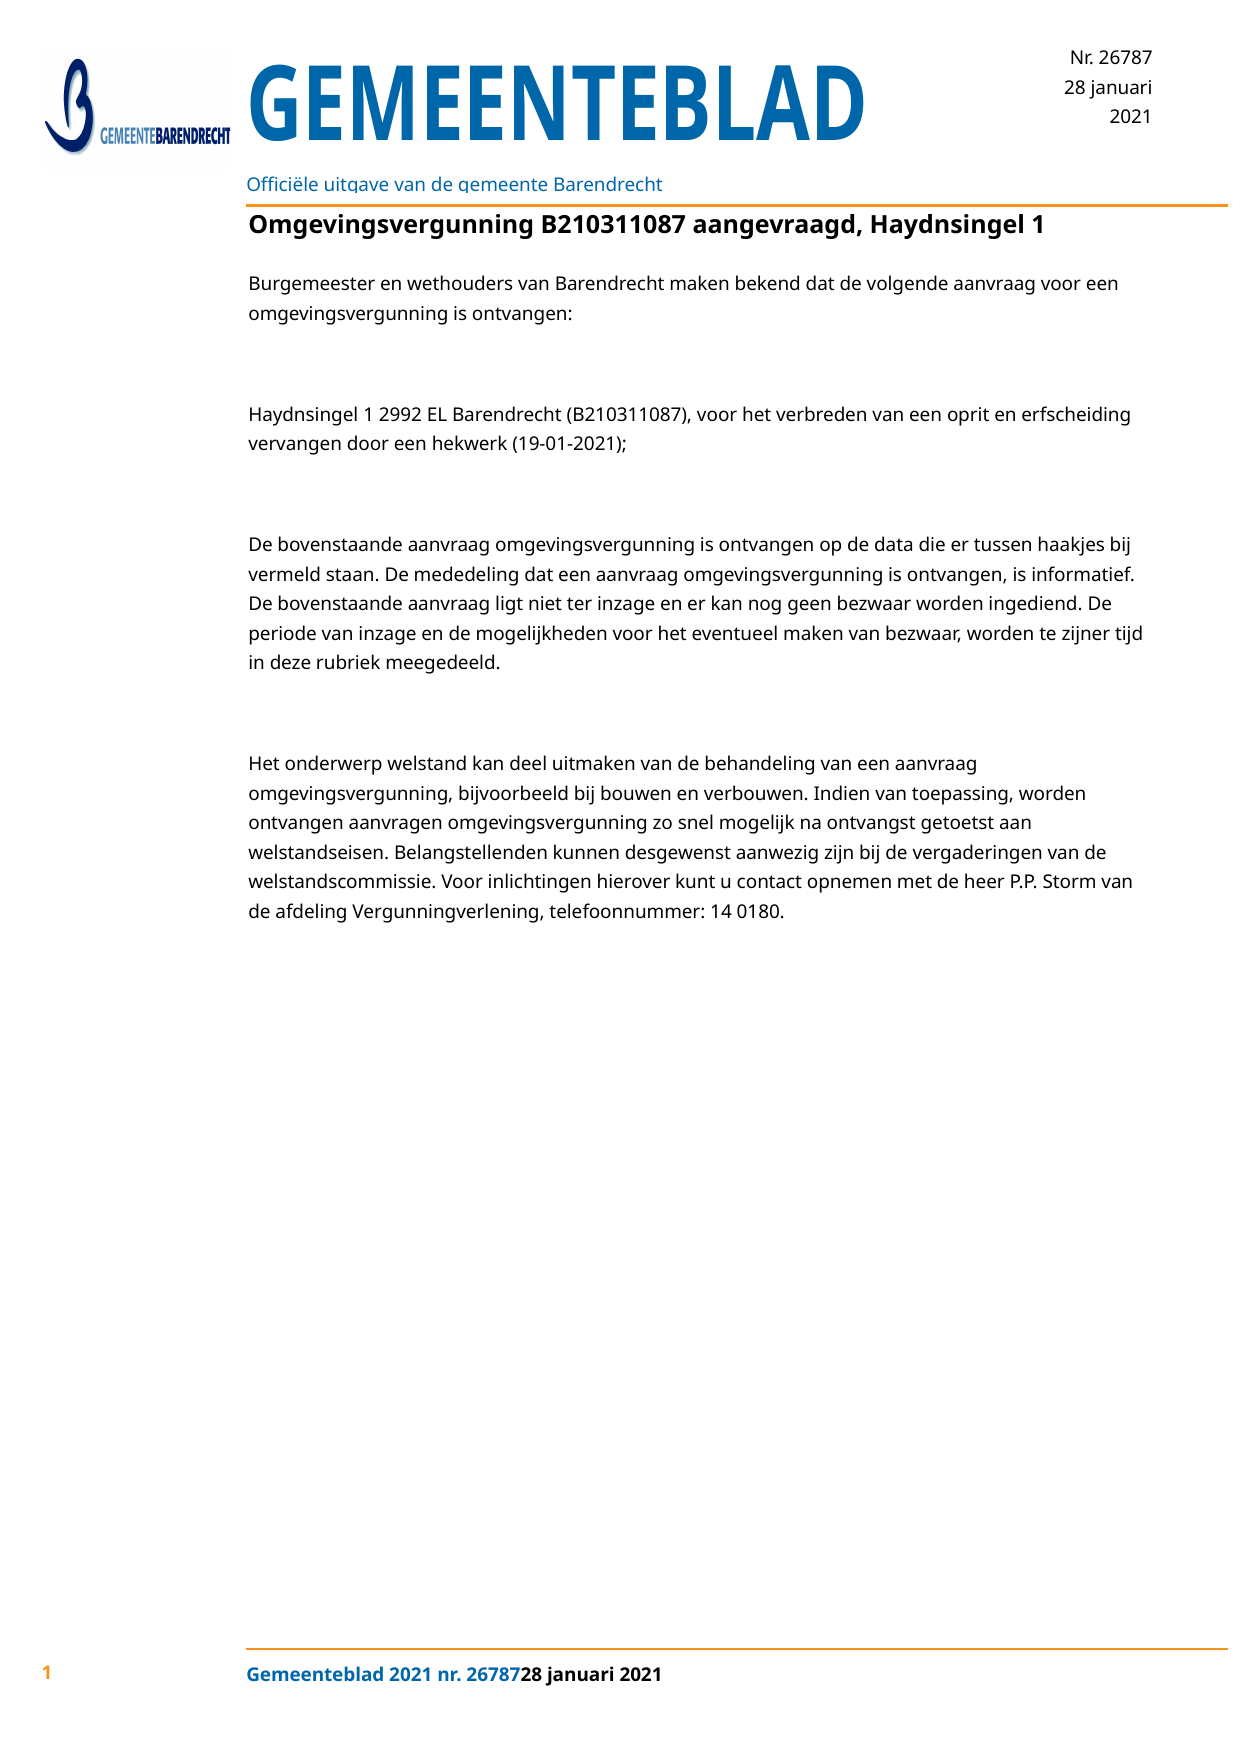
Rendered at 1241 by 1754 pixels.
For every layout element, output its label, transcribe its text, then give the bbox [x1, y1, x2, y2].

text Burgemeester en wethouders van Barendrecht maken bekend dat de volgende aanvraag voor een omgevingsvergunning is ontvangen: [248, 270, 1152, 326]
text Het onderwerp welstand kan deel uitmaken van de behandeling van een aanvraag omgevingsvergunning, bijvoorbeeld bij bouwen en verbouwen. Indien van toepassing, worden ontvangen aanvragen omgevingsvergunning zo snel mogelijk na ontvangst getoetst aan welstandseisen. Belangstellenden kunnen desgewenst aanwezig zijn bij de vergaderingen van de welstandscommissie. Voor inlichtingen hierover kunt u contact opnemen met de heer P.P. Storm van de afdeling Vergunningverlening, telefoonnummer: 14 0180. [248, 750, 1152, 924]
picture [41, 47, 231, 172]
text Omgevingsvergunning B210311087 aangevraagd, Haydnsingel 1 [248, 207, 1152, 241]
text Haydnsingel 1 2992 EL Barendrecht (B210311087), voor het verbreden van een oprit en erfscheiding vervangen door een hekwerk (19-01-2021); [248, 401, 1152, 456]
text De bovenstaande aanvraag omgevingsvergunning is ontvangen op de data die er tussen haakjes bij vermeld staan. De mededeling dat een aanvraag omgevingsvergunning is ontvangen, is informatief. De bovenstaande aanvraag ligt niet ter inzage en er kan nog geen bezwaar worden ingediend. De periode van inzage en de mogelijkheden voor het eventueel maken van bezwaar, worden te zijner tijd in deze rubriek meegedeeld. [248, 531, 1152, 675]
